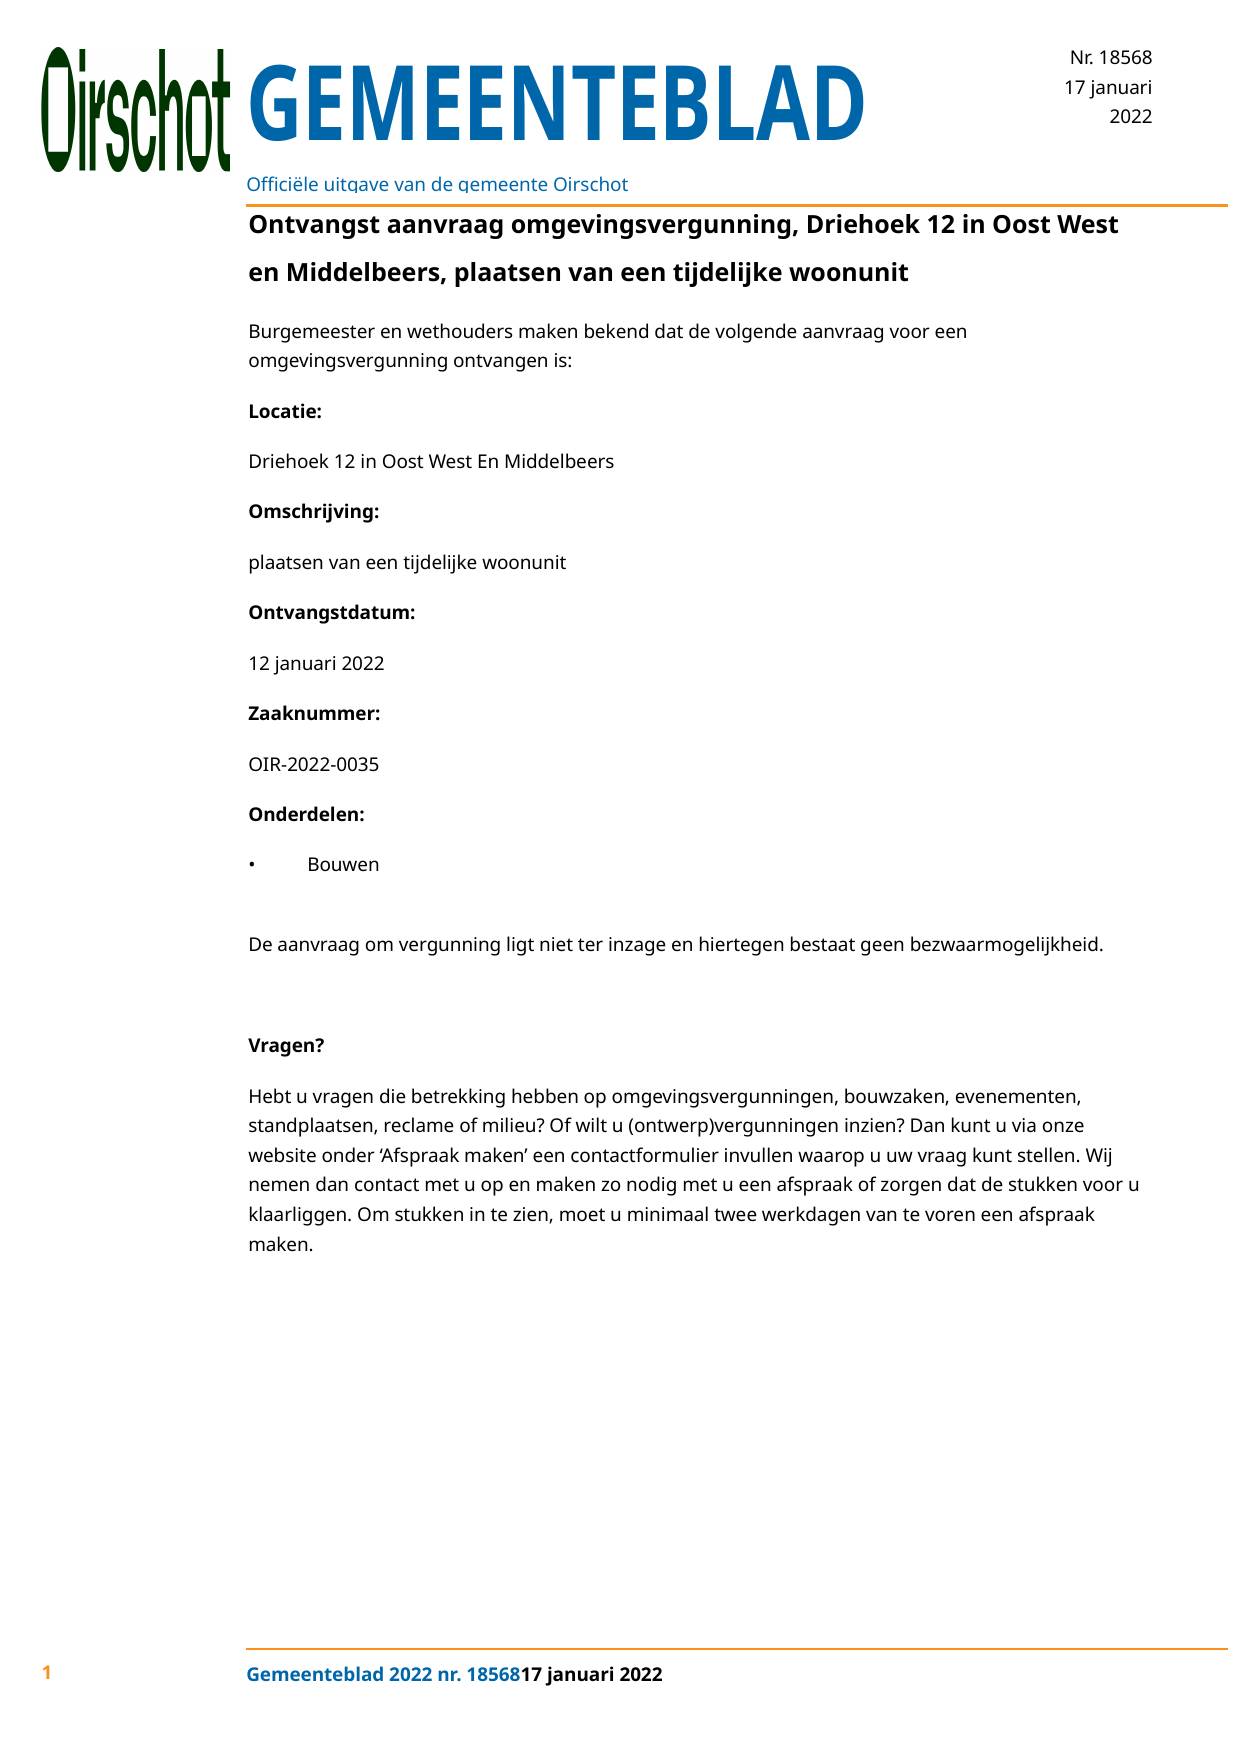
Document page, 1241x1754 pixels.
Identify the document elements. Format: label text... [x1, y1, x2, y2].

list Bouwen [248, 852, 1152, 877]
text Vragen? [248, 1032, 1152, 1058]
text 12 januari 2022 [248, 650, 1152, 676]
text De aanvraag om vergunning ligt niet ter inzage en hiertegen bestaat geen bezwaarmogelijkheid. [248, 932, 1152, 957]
text Onderdelen: [248, 801, 1152, 827]
picture [41, 47, 231, 172]
text Burgemeester en wethouders maken bekend dat de volgende aanvraag voor een omgevingsvergunning ontvangen is: [248, 318, 1152, 373]
text Omschrijving: [248, 499, 1152, 524]
text Driehoek 12 in Oost West En Middelbeers [248, 448, 1152, 474]
text OIR-2022-0035 [248, 751, 1152, 777]
text Zaaknummer: [248, 700, 1152, 726]
text Ontvangst aanvraag omgevingsvergunning, Driehoek 12 in Oost West en Middelbeers, plaatsen van een tijdelijke woonunit [248, 207, 1152, 288]
text plaatsen van een tijdelijke woonunit [248, 549, 1152, 575]
text Ontvangstdatum: [248, 599, 1152, 625]
text Hebt u vragen die betrekking hebben op omgevingsvergunningen, bouwzaken, evenementen, standplaatsen, reclame of milieu? Of wilt u (ontwerp)vergunningen inzien? Dan kunt u via onze website onder ‘Afspraak maken’ een contactformulier invullen waarop u uw vraag kunt stellen. Wij nemen dan contact met u op en maken zo nodig met u een afspraak of zorgen dat de stukken voor u klaarliggen. Om stukken in te zien, moet u minimaal twee werkdagen van te voren een afspraak maken. [248, 1083, 1152, 1257]
text Locatie: [248, 398, 1152, 424]
